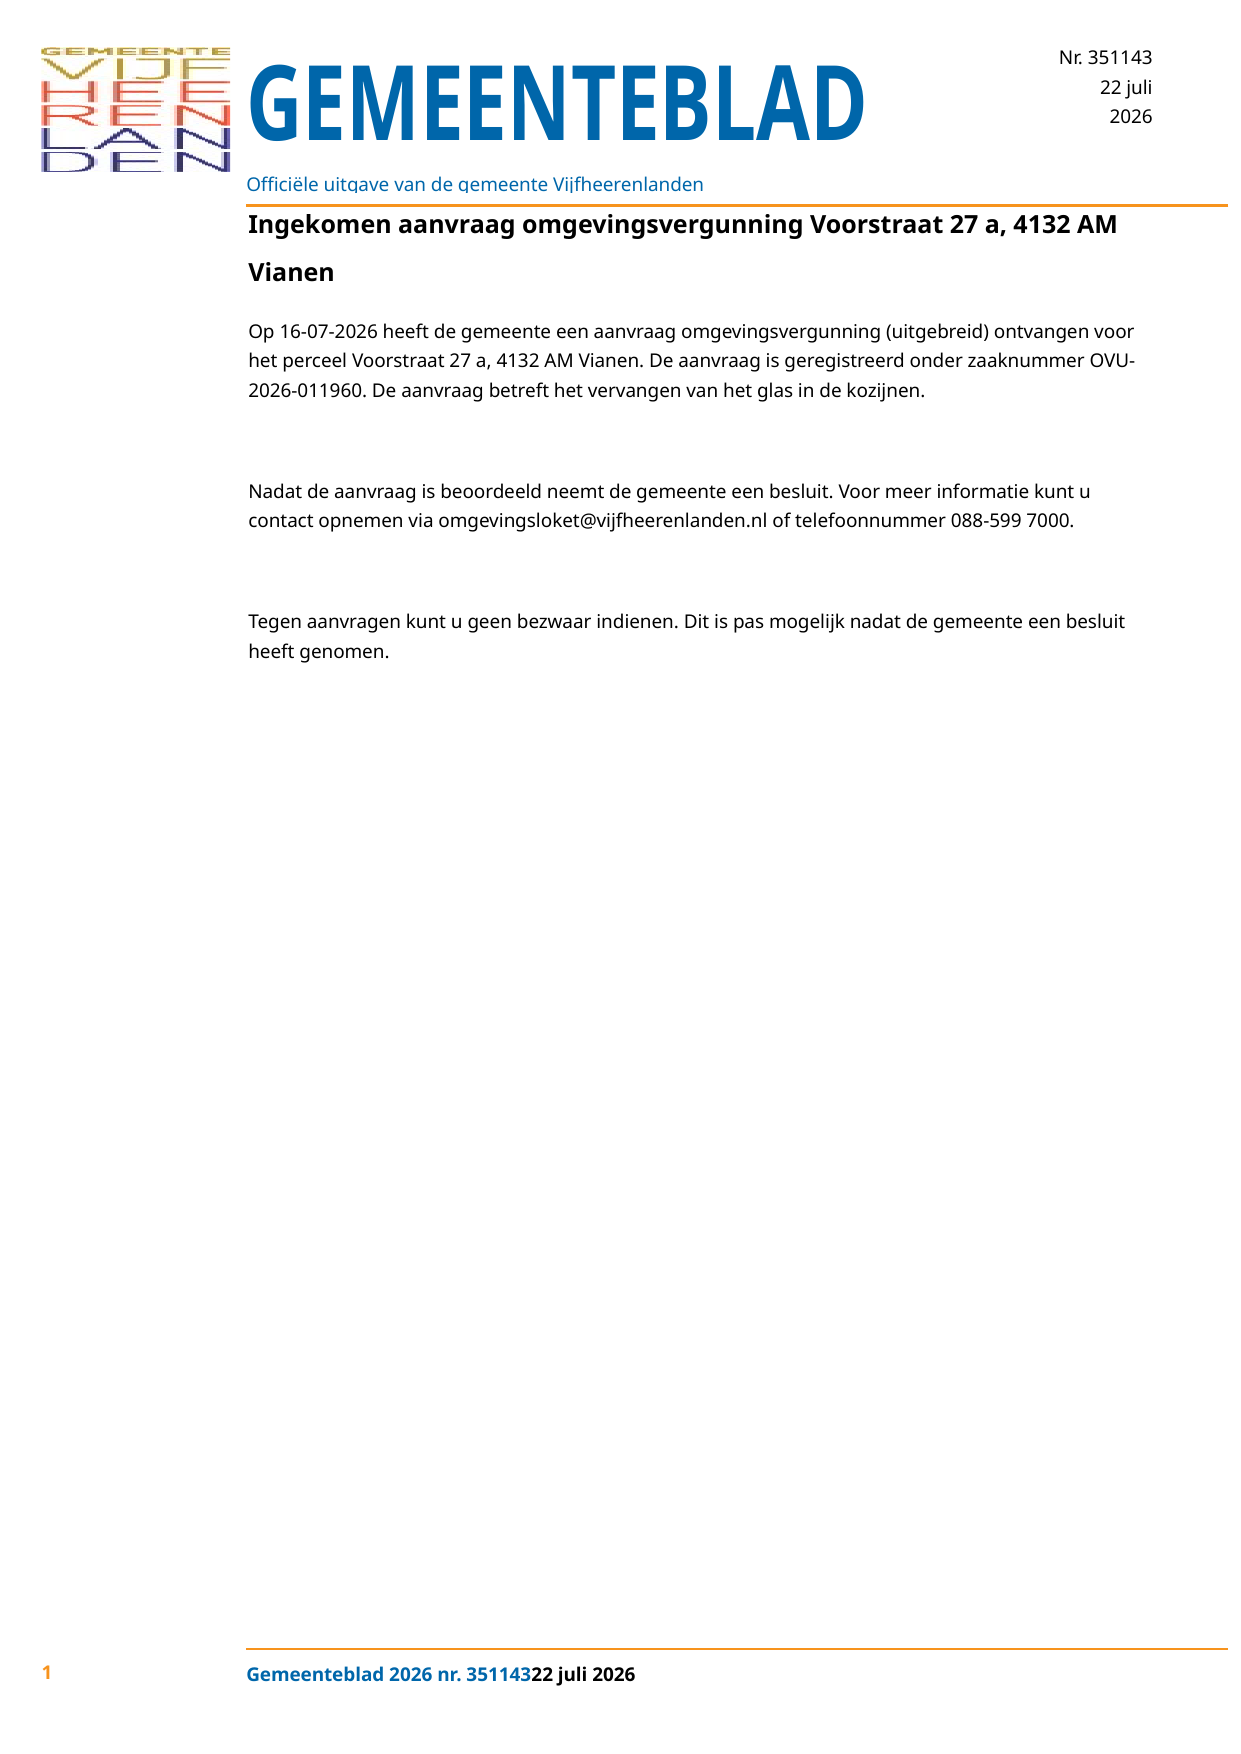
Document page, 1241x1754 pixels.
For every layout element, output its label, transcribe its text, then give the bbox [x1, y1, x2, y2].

text Nadat de aanvraag is beoordeeld neemt de gemeente een besluit. Voor meer informatie kunt u contact opnemen via omgevingsloket@vijfheerenlanden.nl of telefoonnummer 088-599 7000. [248, 478, 1152, 533]
text Tegen aanvragen kunt u geen bezwaar indienen. Dit is pas mogelijk nadat de gemeente een besluit heeft genomen. [248, 608, 1152, 664]
text Ingekomen aanvraag omgevingsvergunning Voorstraat 27 a, 4132 AM Vianen [248, 207, 1152, 288]
text Op 16-07-2026 heeft de gemeente een aanvraag omgevingsvergunning (uitgebreid) ontvangen voor het perceel Voorstraat 27 a, 4132 AM Vianen. De aanvraag is geregistreerd onder zaaknummer OVU-2026-011960. De aanvraag betreft het vervangen van het glas in de kozijnen. [248, 318, 1152, 403]
picture [41, 47, 231, 172]
